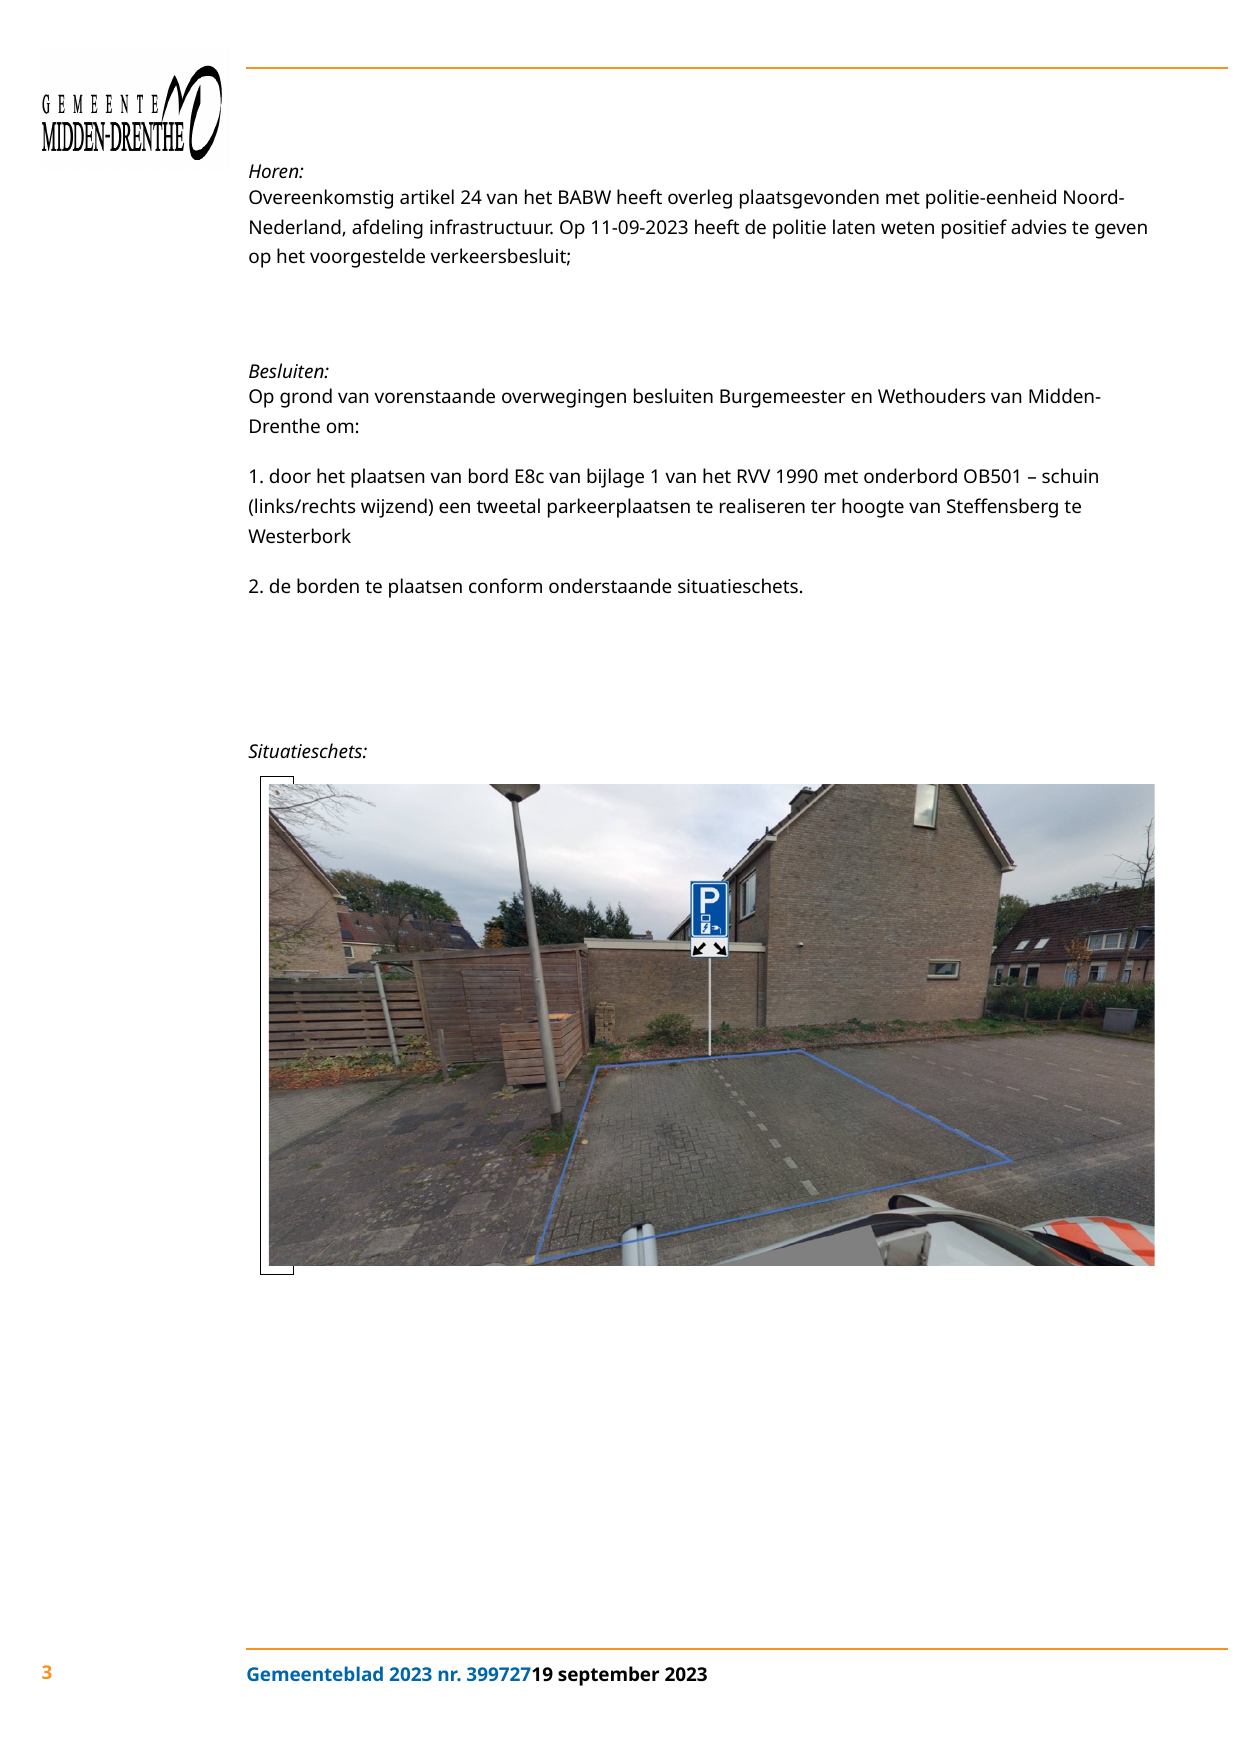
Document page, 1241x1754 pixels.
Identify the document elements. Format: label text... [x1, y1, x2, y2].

text 1. door het plaatsen van bord E8c van bijlage 1 van het RVV 1990 met onderbord OB501 – schuin (links/rechts wijzend) een tweetal parkeerplaatsen te realiseren ter hoogte van Steffensberg te Westerbork [248, 464, 1152, 549]
text Op grond van vorenstaande overwegingen besluiten Burgemeester en Wethouders van Midden-Drenthe om: [248, 384, 1152, 439]
text 2. de borden te plaatsen conform onderstaande situatieschets. [248, 573, 1152, 599]
text Situatieschets: [248, 738, 1152, 764]
picture [41, 47, 231, 172]
text Overeenkomstig artikel 24 van het BABW heeft overleg plaatsgevonden met politie-eenheid Noord-Nederland, afdeling infrastructuur. Op 11-09-2023 heeft de politie laten weten positief advies te geven op het voorgestelde verkeersbesluit; [248, 184, 1152, 269]
text Besluiten: [248, 358, 1152, 384]
text Horen: [248, 159, 1152, 184]
picture [268, 784, 1155, 1266]
